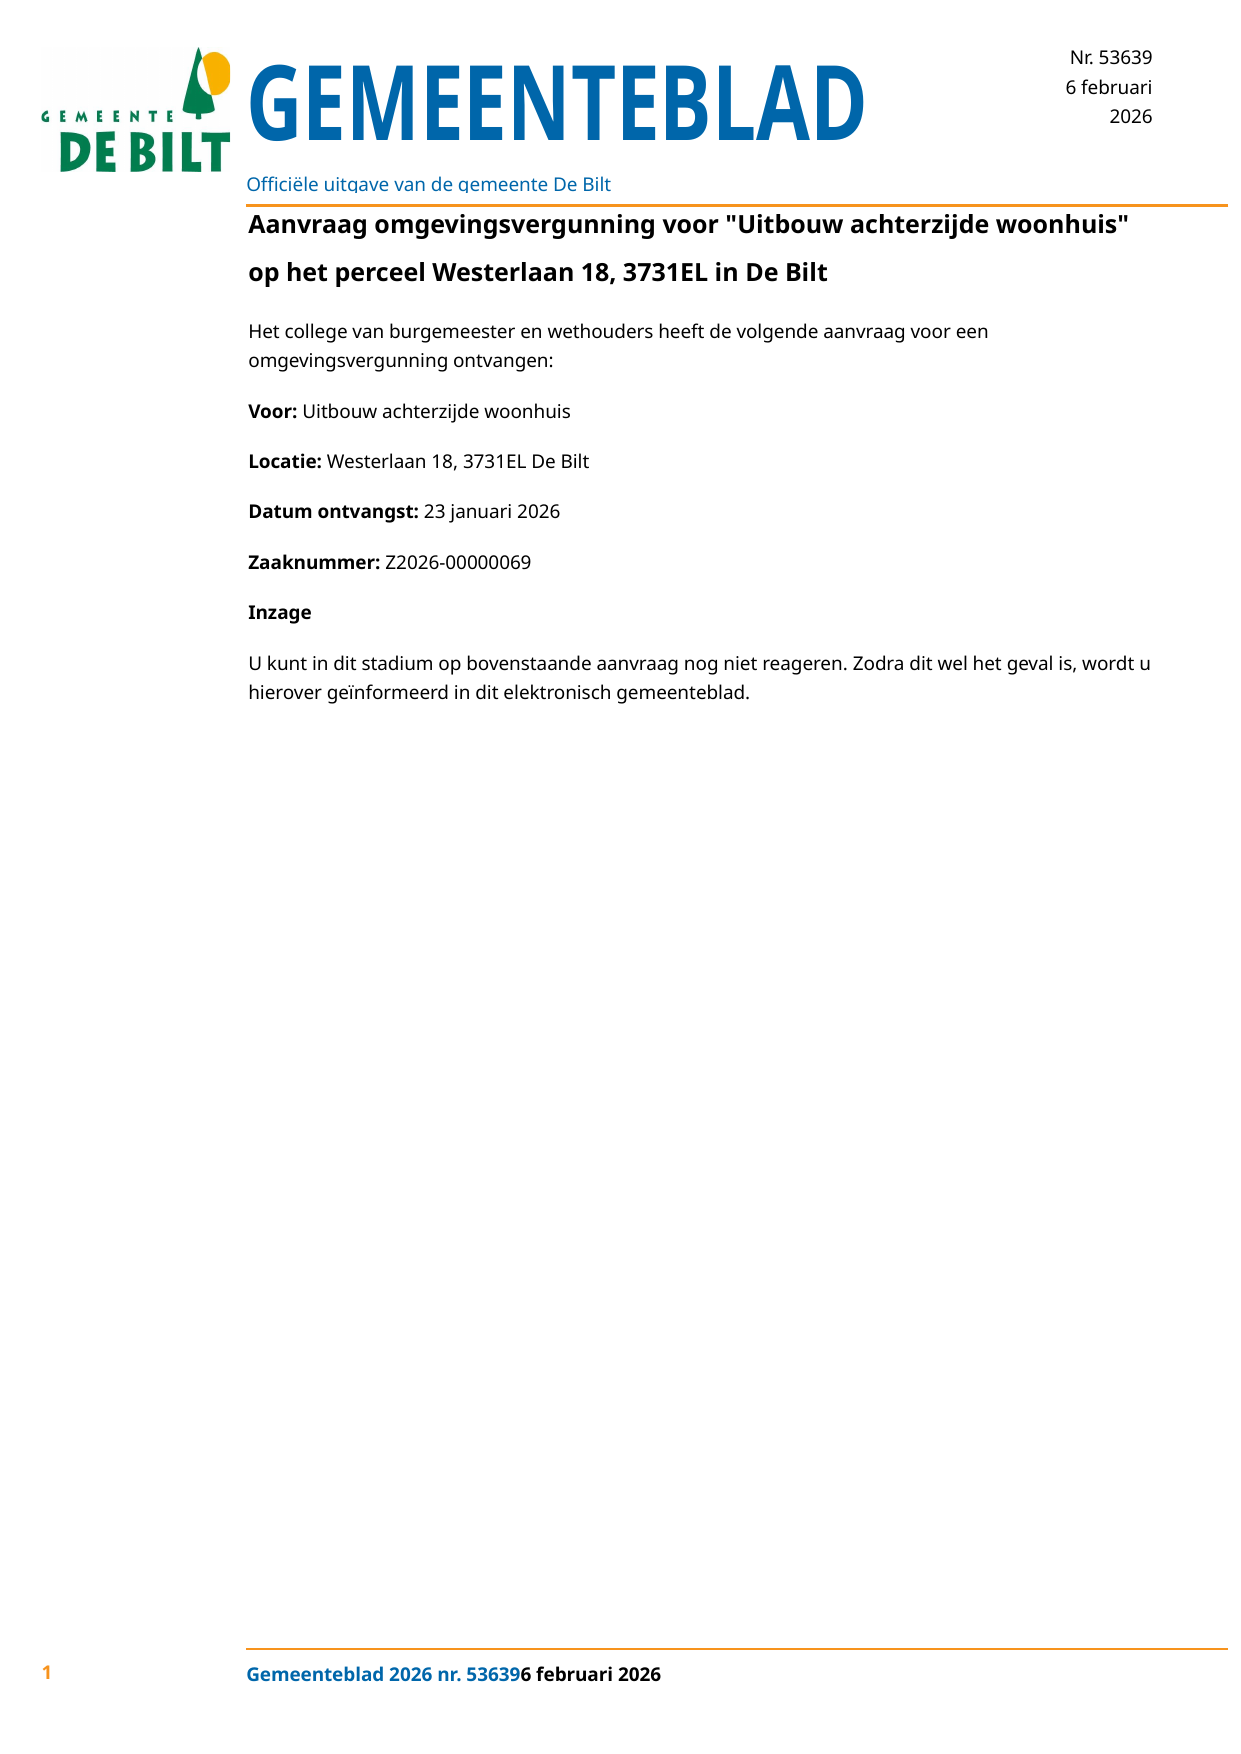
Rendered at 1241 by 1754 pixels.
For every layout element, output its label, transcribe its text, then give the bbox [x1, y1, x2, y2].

text Locatie: Westerlaan 18, 3731EL De Bilt [248, 448, 1152, 474]
text Datum ontvangst: 23 januari 2026 [248, 499, 1152, 524]
text Voor: Uitbouw achterzijde woonhuis [248, 398, 1152, 424]
text Inzage [248, 599, 1152, 625]
text U kunt in dit stadium op bovenstaande aanvraag nog niet reageren. Zodra dit wel het geval is, wordt u hierover geïnformeerd in dit elektronisch gemeenteblad. [248, 650, 1152, 705]
picture [41, 47, 231, 172]
text Het college van burgemeester en wethouders heeft de volgende aanvraag voor een omgevingsvergunning ontvangen: [248, 318, 1152, 373]
text Aanvraag omgevingsvergunning voor "Uitbouw achterzijde woonhuis" op het perceel Westerlaan 18, 3731EL in De Bilt [248, 207, 1152, 288]
text Zaaknummer: Z2026-00000069 [248, 549, 1152, 575]
